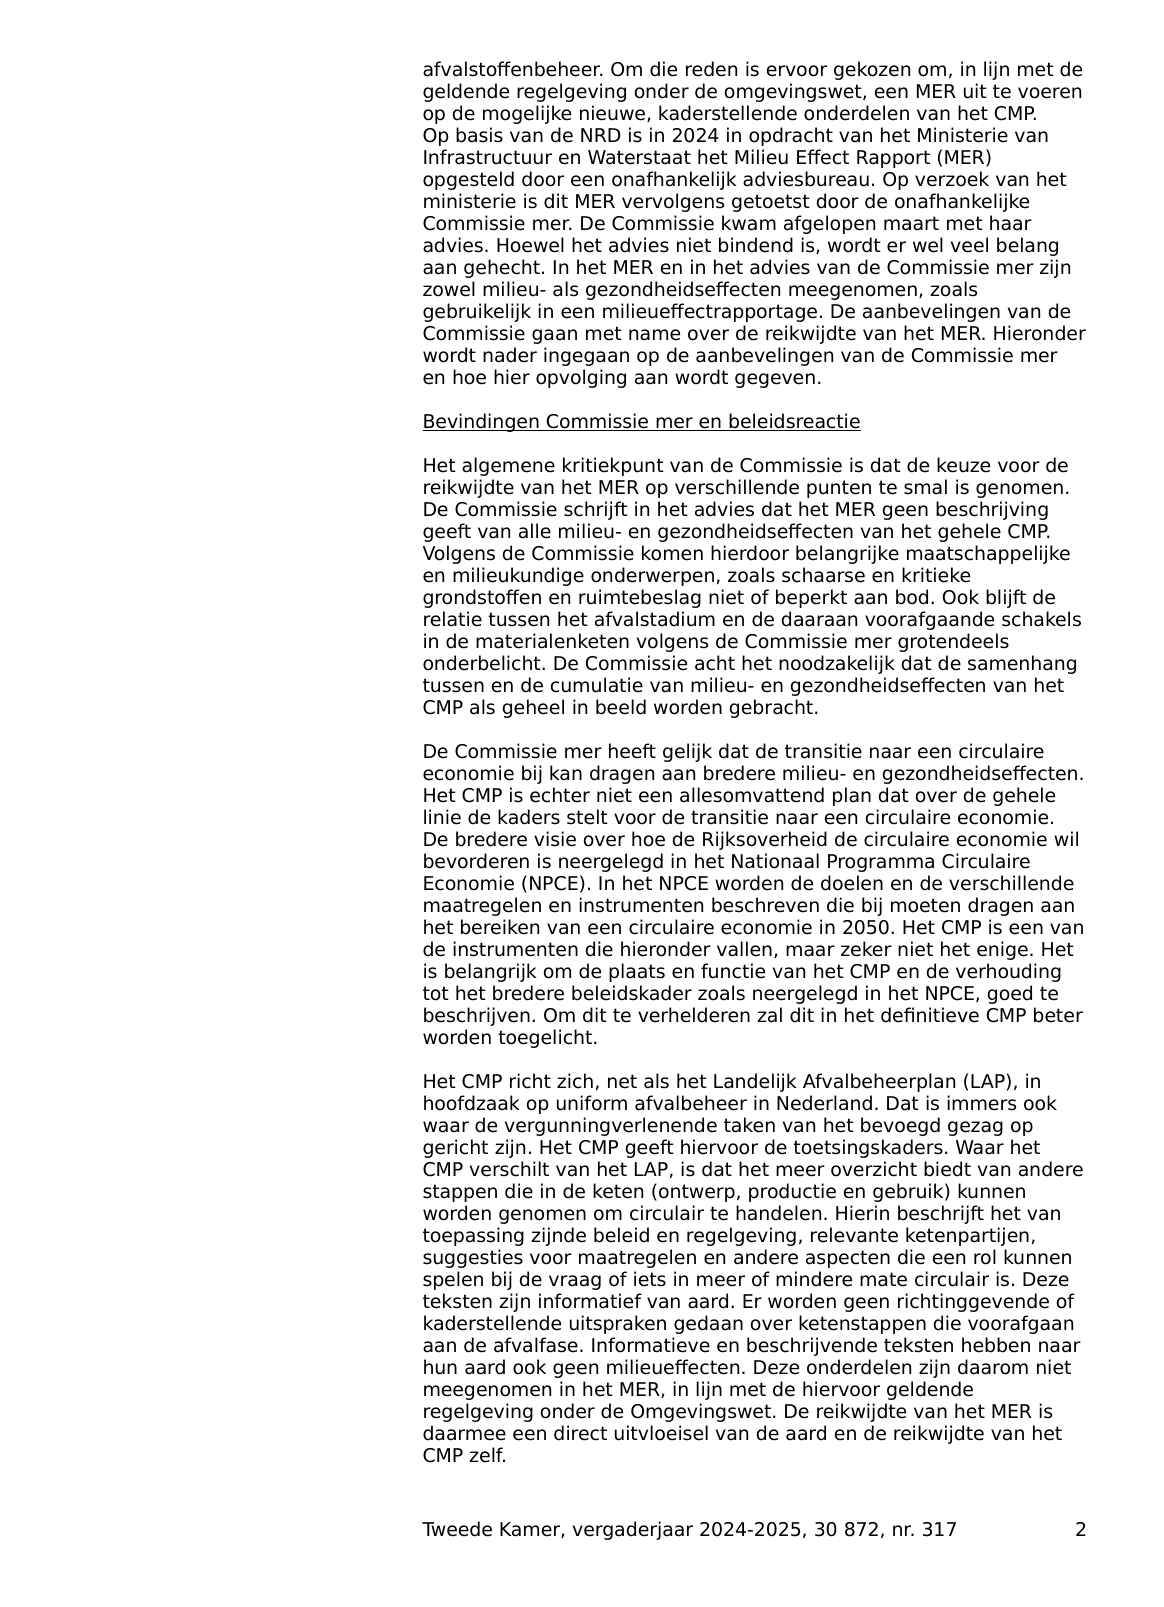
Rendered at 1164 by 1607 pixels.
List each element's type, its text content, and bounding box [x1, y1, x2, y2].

text De Commissie mer heeft gelijk dat de transitie naar een circulaire economie bij kan dragen aan bredere milieu- en gezondheidseffecten. Het CMP is echter niet een allesomvattend plan dat over de gehele linie de kaders stelt voor de transitie naar een circulaire economie. De bredere visie over hoe de Rijksoverheid de circulaire economie wil bevorderen is neergelegd in het Nationaal Programma Circulaire Economie (NPCE). In het NPCE worden de doelen en de verschillende maatregelen en instrumenten beschreven die bij moeten dragen aan het bereiken van een circulaire economie in 2050. Het CMP is een van de instrumenten die hieronder vallen, maar zeker niet het enige. Het is belangrijk om de plaats en functie van het CMP en de verhouding tot het bredere beleidskader zoals neergelegd in het NPCE, goed te beschrijven. Om dit te verhelderen zal dit in het definitieve CMP beter worden toegelicht. [422, 741, 1087, 1049]
subtitle Bevindingen Commissie mer en beleidsreactie [422, 411, 1087, 433]
text Het algemene kritiekpunt van de Commissie is dat de keuze voor de reikwijdte van het MER op verschillende punten te smal is genomen. De Commissie schrijft in het advies dat het MER geen beschrijving geeft van alle milieu- en gezondheidseffecten van het gehele CMP. Volgens de Commissie komen hierdoor belangrijke maatschappelijke en milieukundige onderwerpen, zoals schaarse en kritieke grondstoffen en ruimtebeslag niet of beperkt aan bod. Ook blijft de relatie tussen het afvalstadium en de daaraan voorafgaande schakels in de materialenketen volgens de Commissie mer grotendeels onderbelicht. De Commissie acht het noodzakelijk dat de samenhang tussen en de cumulatie van milieu- en gezondheidseffecten van het CMP als geheel in beeld worden gebracht. [422, 455, 1087, 719]
text Het CMP richt zich, net als het Landelijk Afvalbeheerplan (LAP), in hoofdzaak op uniform afvalbeheer in Nederland. Dat is immers ook waar de vergunningverlenende taken van het bevoegd gezag op gericht zijn. Het CMP geeft hiervoor de toetsingskaders. Waar het CMP verschilt van het LAP, is dat het meer overzicht biedt van andere stappen die in de keten (ontwerp, productie en gebruik) kunnen worden genomen om circulair te handelen. Hierin beschrijft het van toepassing zijnde beleid en regelgeving, relevante ketenpartijen, suggesties voor maatregelen en andere aspecten die een rol kunnen spelen bij de vraag of iets in meer of mindere mate circulair is. Deze teksten zijn informatief van aard. Er worden geen richtinggevende of kaderstellende uitspraken gedaan over ketenstappen die voorafgaan aan de afvalfase. Informatieve en beschrijvende teksten hebben naar hun aard ook geen milieueffecten. Deze onderdelen zijn daarom niet meegenomen in het MER, in lijn met de hiervoor geldende regelgeving onder de Omgevingswet. De reikwijdte van het MER is daarmee een direct uitvloeisel van de aard en de reikwijdte van het CMP zelf. [422, 1071, 1087, 1467]
text Op basis van de NRD is in 2024 in opdracht van het Ministerie van Infrastructuur en Waterstaat het Milieu Effect Rapport (MER) opgesteld door een onafhankelijk adviesbureau. Op verzoek van het ministerie is dit MER vervolgens getoetst door de onafhankelijke Commissie mer. De Commissie kwam afgelopen maart met haar advies. Hoewel het advies niet bindend is, wordt er wel veel belang aan gehecht. In het MER en in het advies van de Commissie mer zijn zowel milieu- als gezondheidseffecten meegenomen, zoals gebruikelijk in een milieueffectrapportage. De aanbevelingen van de Commissie gaan met name over de reikwijdte van het MER. Hieronder wordt nader ingegaan op de aanbevelingen van de Commissie mer en hoe hier opvolging aan wordt gegeven. [422, 125, 1087, 389]
text afvalstoffenbeheer. Om die reden is ervoor gekozen om, in lijn met de geldende regelgeving onder de omgevingswet, een MER uit te voeren op de mogelijke nieuwe, kaderstellende onderdelen van het CMP. [422, 59, 1087, 125]
